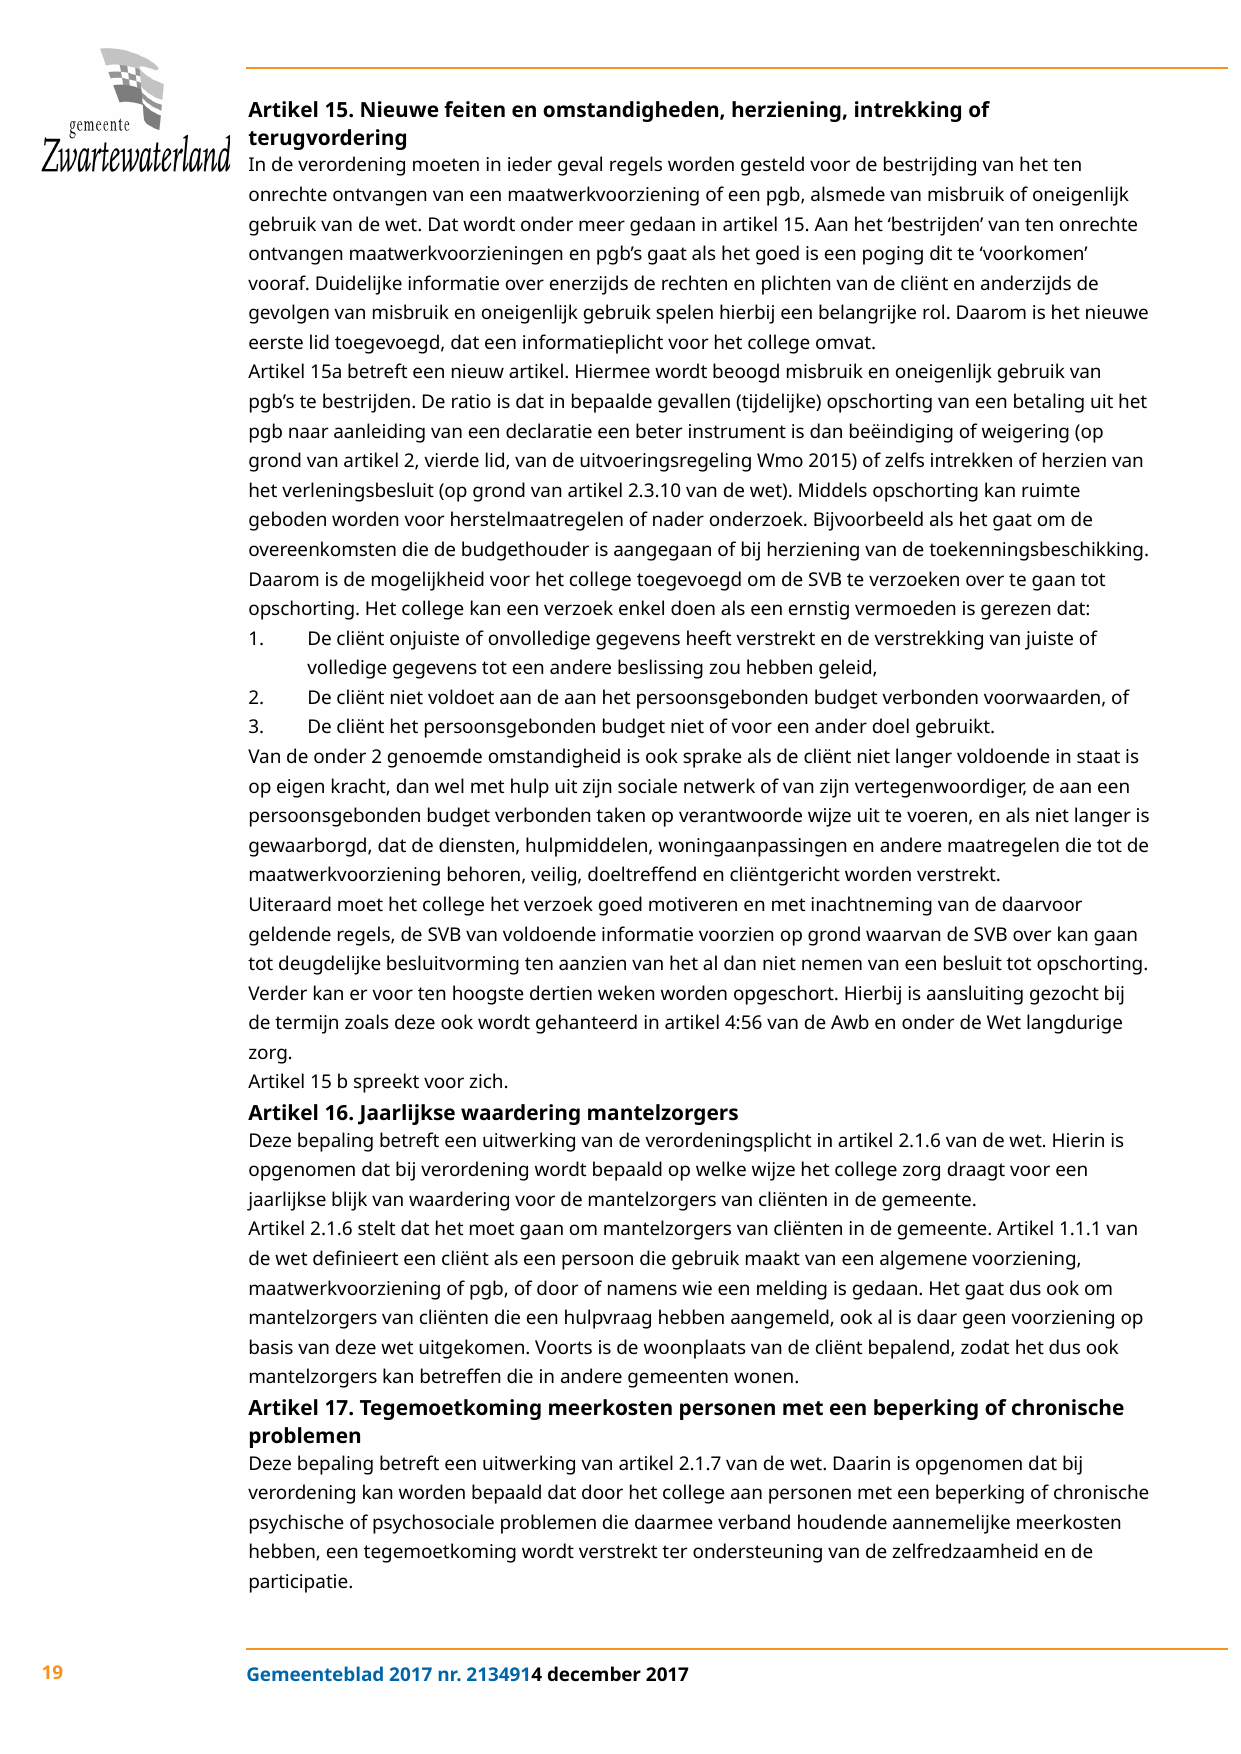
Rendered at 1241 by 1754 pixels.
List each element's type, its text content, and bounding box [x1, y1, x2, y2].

list De cliënt onjuiste of onvolledige gegevens heeft verstrekt en de verstrekking van juiste of volledige gegevens tot een andere beslissing zou hebben geleid, [248, 625, 1152, 680]
text Uiteraard moet het college het verzoek goed motiveren en met inachtneming van de daarvoor geldende regels, de SVB van voldoende informatie voorzien op grond waarvan de SVB over kan gaan tot deugdelijke besluitvorming ten aanzien van het al dan niet nemen van een besluit tot opschorting. Verder kan er voor ten hoogste dertien weken worden opgeschort. Hierbij is aansluiting gezocht bij de termijn zoals deze ook wordt gehanteerd in artikel 4:56 van de Awb en onder de Wet langdurige zorg. [248, 891, 1152, 1065]
text In de verordening moeten in ieder geval regels worden gesteld voor de bestrijding van het ten onrechte ontvangen van een maatwerkvoorziening of een pgb, alsmede van misbruik of oneigenlijk gebruik van de wet. Dat wordt onder meer gedaan in artikel 15. Aan het ‘bestrijden’ van ten onrechte ontvangen maatwerkvoorzieningen en pgb’s gaat als het goed is een poging dit te ‘voorkomen’ vooraf. Duidelijke informatie over enerzijds de rechten en plichten van de cliënt en anderzijds de gevolgen van misbruik en oneigenlijk gebruik spelen hierbij een belangrijke rol. Daarom is het nieuwe eerste lid toegevoegd, dat een informatieplicht voor het college omvat. [248, 152, 1152, 355]
text Deze bepaling betreft een uitwerking van artikel 2.1.7 van de wet. Daarin is opgenomen dat bij verordening kan worden bepaald dat door het college aan personen met een beperking of chronische psychische of psychosociale problemen die daarmee verband houdende aannemelijke meerkosten hebben, een tegemoetkoming wordt verstrekt ter ondersteuning van de zelfredzaamheid en de participatie. [248, 1450, 1152, 1594]
text Artikel 17. Tegemoetkoming meerkosten personen met een beperking of chronische problemen [248, 1393, 1152, 1450]
text Artikel 15a betreft een nieuw artikel. Hiermee wordt beoogd misbruik en oneigenlijk gebruik van pgb’s te bestrijden. De ratio is dat in bepaalde gevallen (tijdelijke) opschorting van een betaling uit het pgb naar aanleiding van een declaratie een beter instrument is dan beëindiging of weigering (op grond van artikel 2, vierde lid, van de uitvoeringsregeling Wmo 2015) of zelfs intrekken of herzien van het verleningsbesluit (op grond van artikel 2.3.10 van de wet). Middels opschorting kan ruimte geboden worden voor herstelmaatregelen of nader onderzoek. Bijvoorbeeld als het gaat om de overeenkomsten die de budgethouder is aangegaan of bij herziening van de toekenningsbeschikking. Daarom is de mogelijkheid voor het college toegevoegd om de SVB te verzoeken over te gaan tot opschorting. Het college kan een verzoek enkel doen als een ernstig vermoeden is gerezen dat: [248, 359, 1152, 621]
text Van de onder 2 genoemde omstandigheid is ook sprake als de cliënt niet langer voldoende in staat is op eigen kracht, dan wel met hulp uit zijn sociale netwerk of van zijn vertegenwoordiger, de aan een persoonsgebonden budget verbonden taken op verantwoorde wijze uit te voeren, en als niet langer is gewaarborgd, dat de diensten, hulpmiddelen, woningaanpassingen en andere maatregelen die tot de maatwerkvoorziening behoren, veilig, doeltreffend en cliëntgericht worden verstrekt. [248, 743, 1152, 887]
text Deze bepaling betreft een uitwerking van de verordeningsplicht in artikel 2.1.6 van de wet. Hierin is opgenomen dat bij verordening wordt bepaald op welke wijze het college zorg draagt voor een jaarlijkse blijk van waardering voor de mantelzorgers van cliënten in de gemeente. [248, 1127, 1152, 1212]
list De cliënt niet voldoet aan de aan het persoonsgebonden budget verbonden voorwaarden, of [248, 684, 1152, 710]
list De cliënt het persoonsgebonden budget niet of voor een ander doel gebruikt. [248, 714, 1152, 739]
picture [41, 47, 231, 172]
text Artikel 2.1.6 stelt dat het moet gaan om mantelzorgers van cliënten in de gemeente. Artikel 1.1.1 van de wet definieert een cliënt als een persoon die gebruik maakt van een algemene voorziening, maatwerkvoorziening of pgb, of door of namens wie een melding is gedaan. Het gaat dus ook om mantelzorgers van cliënten die een hulpvraag hebben aangemeld, ook al is daar geen voorziening op basis van deze wet uitgekomen. Voorts is de woonplaats van de cliënt bepalend, zodat het dus ook mantelzorgers kan betreffen die in andere gemeenten wonen. [248, 1216, 1152, 1389]
text Artikel 15. Nieuwe feiten en omstandigheden, herziening, intrekking of terugvordering [248, 95, 1152, 152]
text Artikel 15 b spreekt voor zich. [248, 1069, 1152, 1094]
text Artikel 16. Jaarlijkse waardering mantelzorgers [248, 1098, 1152, 1127]
